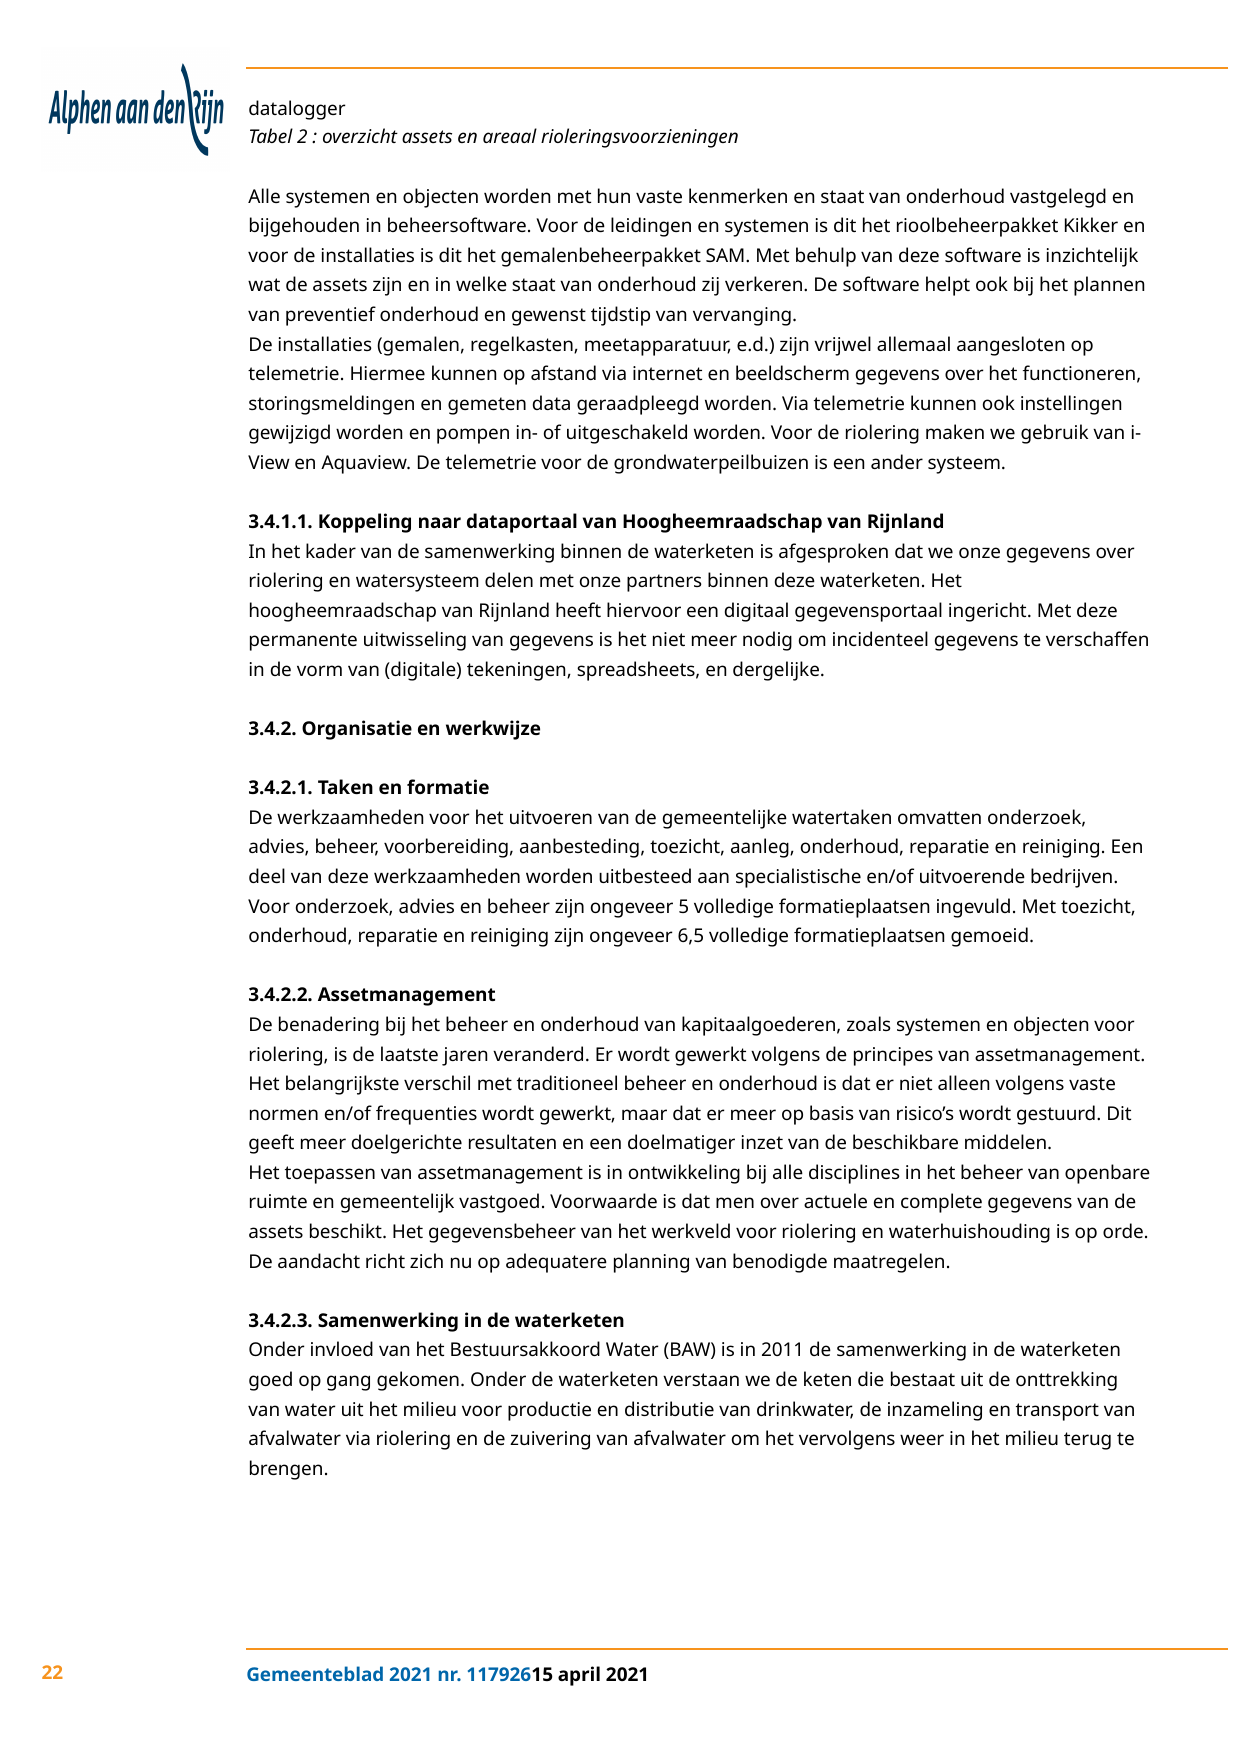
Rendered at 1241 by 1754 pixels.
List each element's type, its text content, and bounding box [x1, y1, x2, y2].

table_cell [850, 95, 1152, 121]
text De aandacht richt zich nu op adequatere planning van benodigde maatregelen. [248, 1248, 1152, 1274]
text 3.4.2. Organisatie en werkwijze [248, 715, 1152, 741]
table_cell datalogger [248, 95, 549, 121]
text Het belangrijkste verschil met traditioneel beheer en onderhoud is dat er niet alleen volgens vaste normen en/of frequenties wordt gewerkt, maar dat er meer op basis van risico’s wordt gestuurd. Dit geeft meer doelgerichte resultaten en een doelmatiger inzet van de beschikbare middelen. [248, 1070, 1152, 1155]
text Tabel 2 : overzicht assets en areaal rioleringsvoorzieningen [248, 124, 1152, 149]
text Alle systemen en objecten worden met hun vaste kenmerken en staat van onderhoud vastgelegd en bijgehouden in beheersoftware. Voor de leidingen en systemen is dit het rioolbeheerpakket Kikker en voor de installaties is dit het gemalenbeheerpakket SAM. Met behulp van deze software is inzichtelijk wat de assets zijn en in welke staat van onderhoud zij verkeren. De software helpt ook bij het plannen van preventief onderhoud en gewenst tijdstip van vervanging. [248, 183, 1152, 327]
text Onder invloed van het Bestuursakkoord Water (BAW) is in 2011 de samenwerking in de waterketen goed op gang gekomen. Onder de waterketen verstaan we de keten die bestaat uit de onttrekking van water uit het milieu voor productie en distributie van drinkwater, de inzameling en transport van afvalwater via riolering en de zuivering van afvalwater om het vervolgens weer in het milieu terug te brengen. [248, 1337, 1152, 1481]
text 3.4.2.3. Samenwerking in de waterketen [248, 1307, 1152, 1333]
text 3.4.2.1. Taken en formatie [248, 774, 1152, 800]
text De benadering bij het beheer en onderhoud van kapitaalgoederen, zoals systemen en objecten voor riolering, is de laatste jaren veranderd. Er wordt gewerkt volgens de principes van assetmanagement. [248, 1011, 1152, 1067]
text 3.4.2.2. Assetmanagement [248, 982, 1152, 1007]
text Het toepassen van assetmanagement is in ontwikkeling bij alle disciplines in het beheer van openbare ruimte en gemeentelijk vastgoed. Voorwaarde is dat men over actuele en complete gegevens van de assets beschikt. Het gegevensbeheer van het werkveld voor riolering en waterhuishouding is op orde. [248, 1159, 1152, 1244]
text In het kader van de samenwerking binnen de waterketen is afgesproken dat we onze gegevens over riolering en watersysteem delen met onze partners binnen deze waterketen. Het hoogheemraadschap van Rijnland heeft hiervoor een digitaal gegevensportaal ingericht. Met deze permanente uitwisseling van gegevens is het niet meer nodig om incidenteel gegevens te verschaffen in de vorm van (digitale) tekeningen, spreadsheets, en dergelijke. [248, 538, 1152, 682]
table_cell [549, 95, 850, 121]
text 3.4.1.1. Koppeling naar dataportaal van Hoogheemraadschap van Rijnland [248, 508, 1152, 534]
text De installaties (gemalen, regelkasten, meetapparatuur, e.d.) zijn vrijwel allemaal aangesloten op telemetrie. Hiermee kunnen op afstand via internet en beeldscherm gegevens over het functioneren, storingsmeldingen en gemeten data geraadpleegd worden. Via telemetrie kunnen ook instellingen gewijzigd worden en pompen in- of uitgeschakeld worden. Voor de riolering maken we gebruik van i-View en Aquaview. De telemetrie voor de grondwaterpeilbuizen is een ander systeem. [248, 331, 1152, 475]
picture [41, 47, 231, 172]
text De werkzaamheden voor het uitvoeren van de gemeentelijke watertaken omvatten onderzoek, advies, beheer, voorbereiding, aanbesteding, toezicht, aanleg, onderhoud, reparatie en reiniging. Een deel van deze werkzaamheden worden uitbesteed aan specialistische en/of uitvoerende bedrijven. Voor onderzoek, advies en beheer zijn ongeveer 5 volledige formatieplaatsen ingevuld. Met toezicht, onderhoud, reparatie en reiniging zijn ongeveer 6,5 volledige formatieplaatsen gemoeid. [248, 804, 1152, 948]
